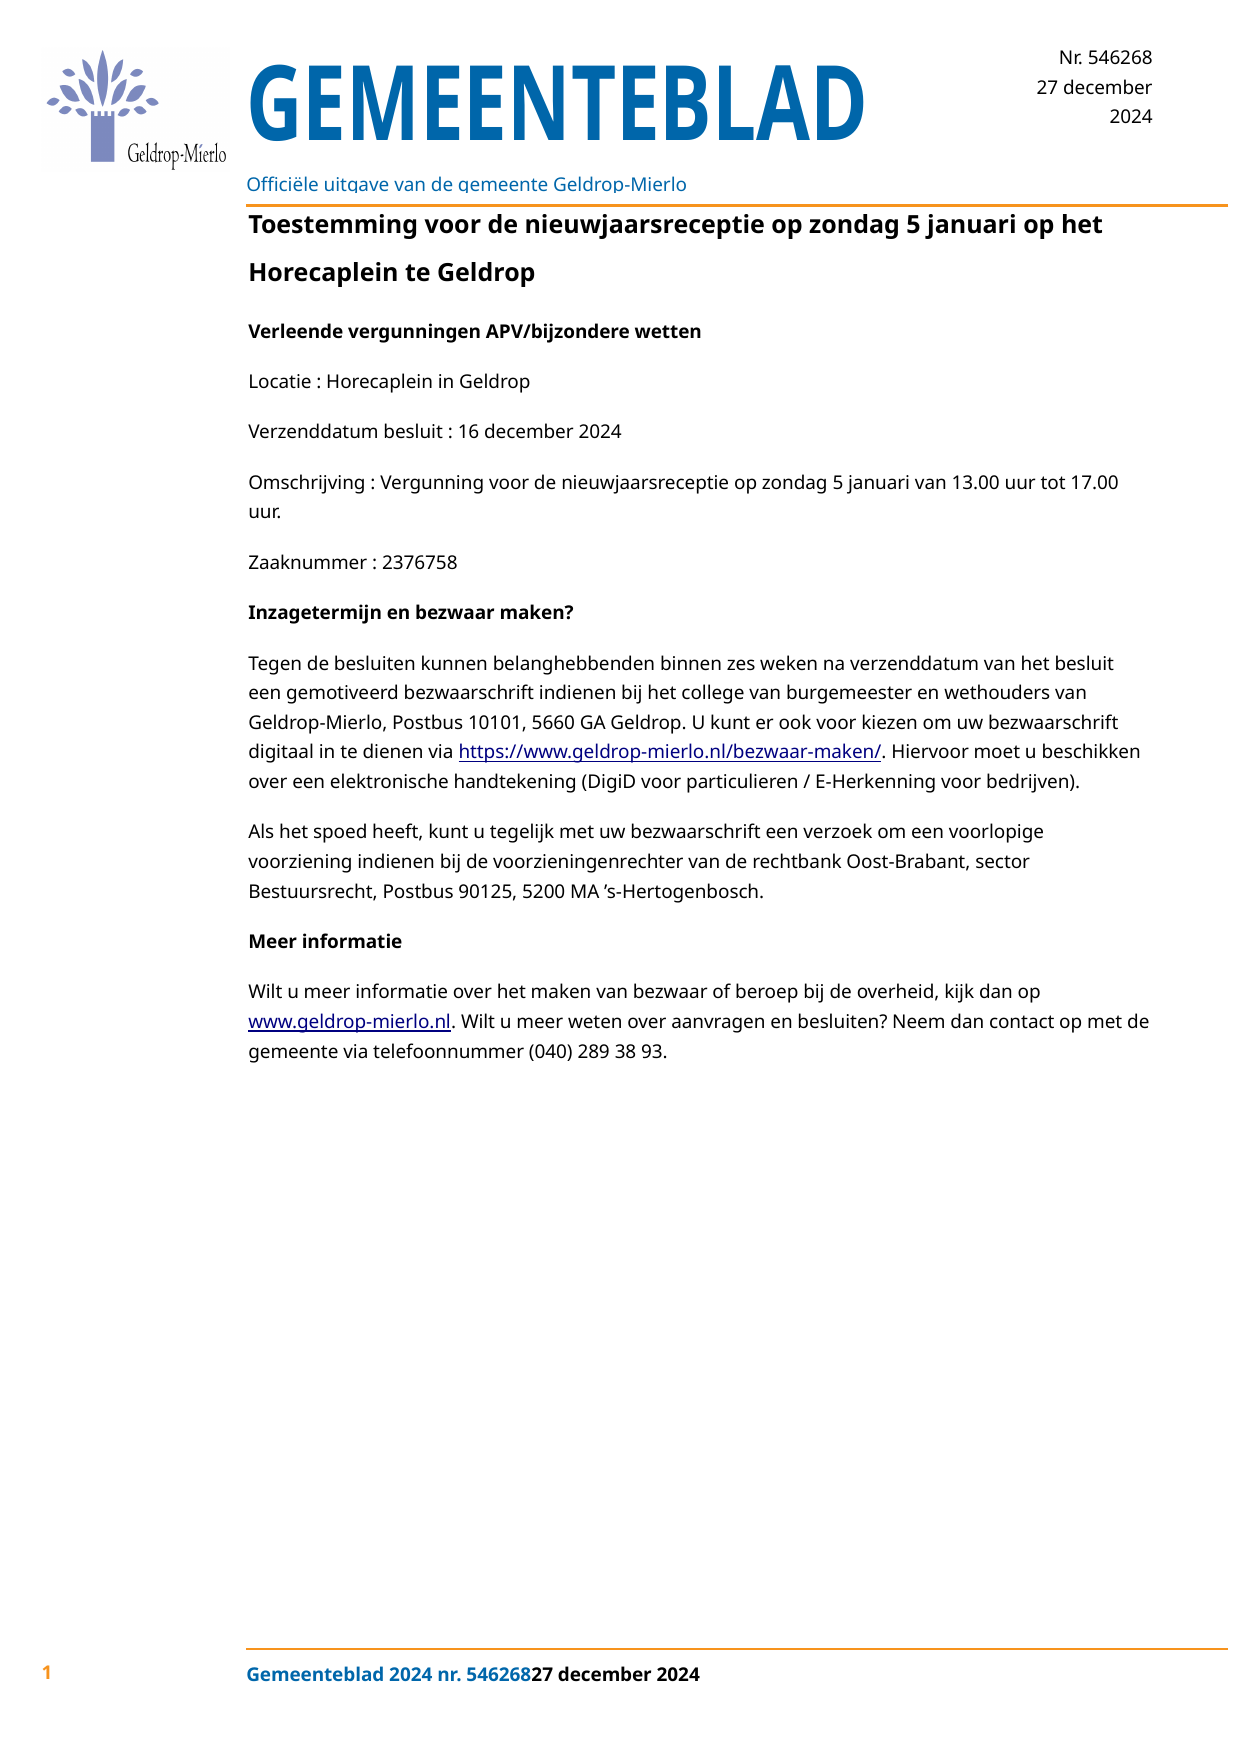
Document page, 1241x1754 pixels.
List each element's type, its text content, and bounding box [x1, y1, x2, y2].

text Omschrijving : Vergunning voor de nieuwjaarsreceptie op zondag 5 januari van 13.00 uur tot 17.00 uur. [248, 469, 1152, 524]
text Verzenddatum besluit : 16 december 2024 [248, 419, 1152, 444]
text Inzagetermijn en bezwaar maken? [248, 599, 1152, 625]
text Meer informatie [248, 928, 1152, 954]
text Locatie : Horecaplein in Geldrop [248, 368, 1152, 394]
text Verleende vergunningen APV/bijzondere wetten [248, 318, 1152, 344]
text Zaaknummer : 2376758 [248, 549, 1152, 575]
text Tegen de besluiten kunnen belanghebbenden binnen zes weken na verzenddatum van het besluit een gemotiveerd bezwaarschrift indienen bij het college van burgemeester en wethouders van Geldrop-Mierlo, Postbus 10101, 5660 GA Geldrop. U kunt er ook voor kiezen om uw bezwaarschrift digitaal in te dienen via https://www.geldrop-mierlo.nl/bezwaar-maken/. Hiervoor moet u beschikken over een elektronische handtekening (DigiD voor particulieren / E-Herkenning voor bedrijven). [248, 650, 1152, 794]
picture [41, 47, 231, 172]
text Wilt u meer informatie over het maken van bezwaar of beroep bij de overheid, kijk dan op www.geldrop-mierlo.nl. Wilt u meer weten over aanvragen en besluiten? Neem dan contact op met de gemeente via telefoonnummer (040) 289 38 93. [248, 979, 1152, 1064]
text Als het spoed heeft, kunt u tegelijk met uw bezwaarschrift een verzoek om een voorlopige voorziening indienen bij de voorzieningenrechter van de rechtbank Oost-Brabant, sector Bestuursrecht, Postbus 90125, 5200 MA ’s-Hertogenbosch. [248, 819, 1152, 904]
text Toestemming voor de nieuwjaarsreceptie op zondag 5 januari op het Horecaplein te Geldrop [248, 207, 1152, 288]
